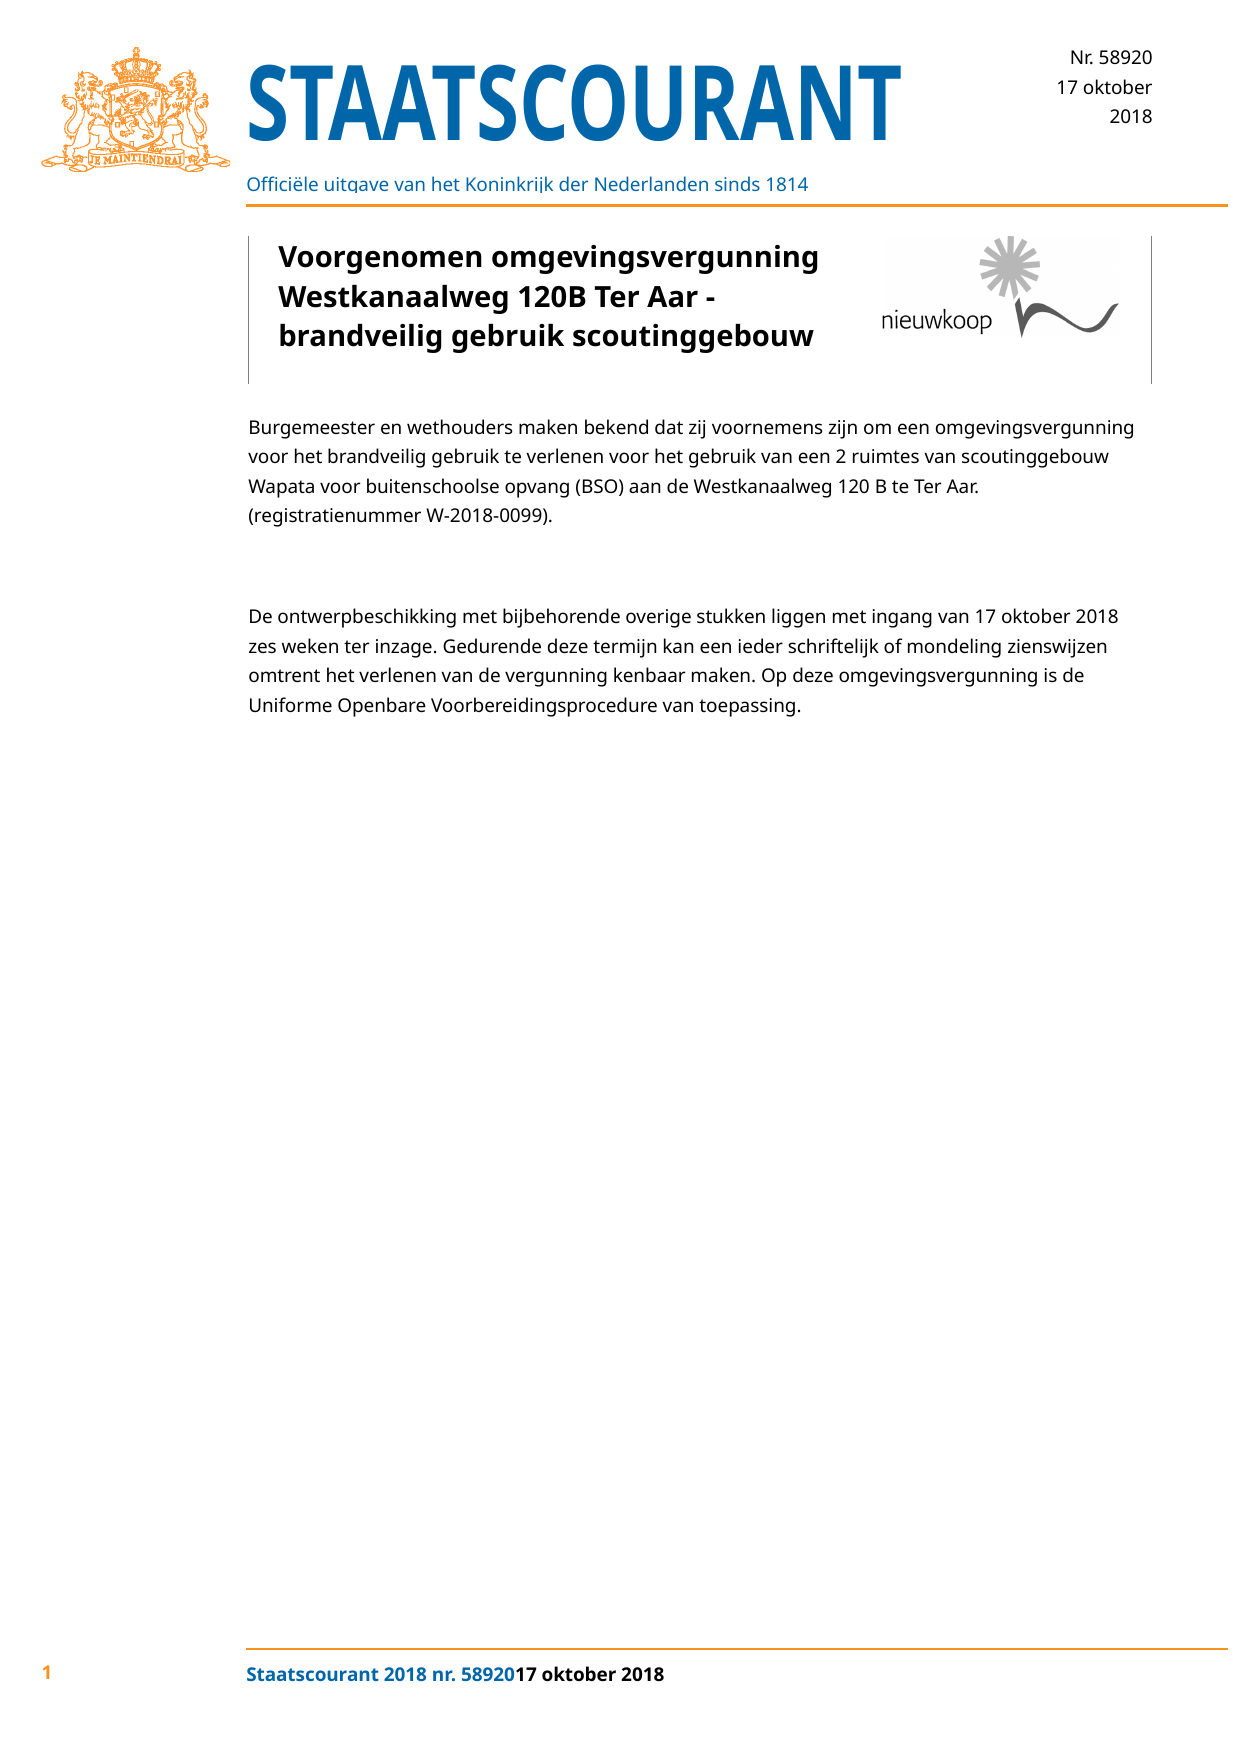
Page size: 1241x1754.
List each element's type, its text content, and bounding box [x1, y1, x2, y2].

picture [41, 47, 231, 172]
table_header [850, 236, 1151, 384]
text Burgemeester en wethouders maken bekend dat zij voornemens zijn om een omgevingsvergunning voor het brandveilig gebruik te verlenen voor het gebruik van een 2 ruimtes van scoutinggebouw Wapata voor buitenschoolse opvang (BSO) aan de Westkanaalweg 120 B te Ter Aar. (registratienummer W-2018-0099). [248, 414, 1152, 528]
picture [882, 236, 1119, 338]
text De ontwerpbeschikking met bijbehorende overige stukken liggen met ingang van 17 oktober 2018 zes weken ter inzage. Gedurende deze termijn kan een ieder schriftelijk of mondeling zienswijzen omtrent het verlenen van de vergunning kenbaar maken. Op deze omgevingsvergunning is de Uniforme Openbare Voorbereidingsprocedure van toepassing. [248, 603, 1152, 718]
table_header Voorgenomen omgevingsvergunning Westkanaalweg 120B Ter Aar - brandveilig gebruik scoutinggebouw [249, 236, 850, 384]
